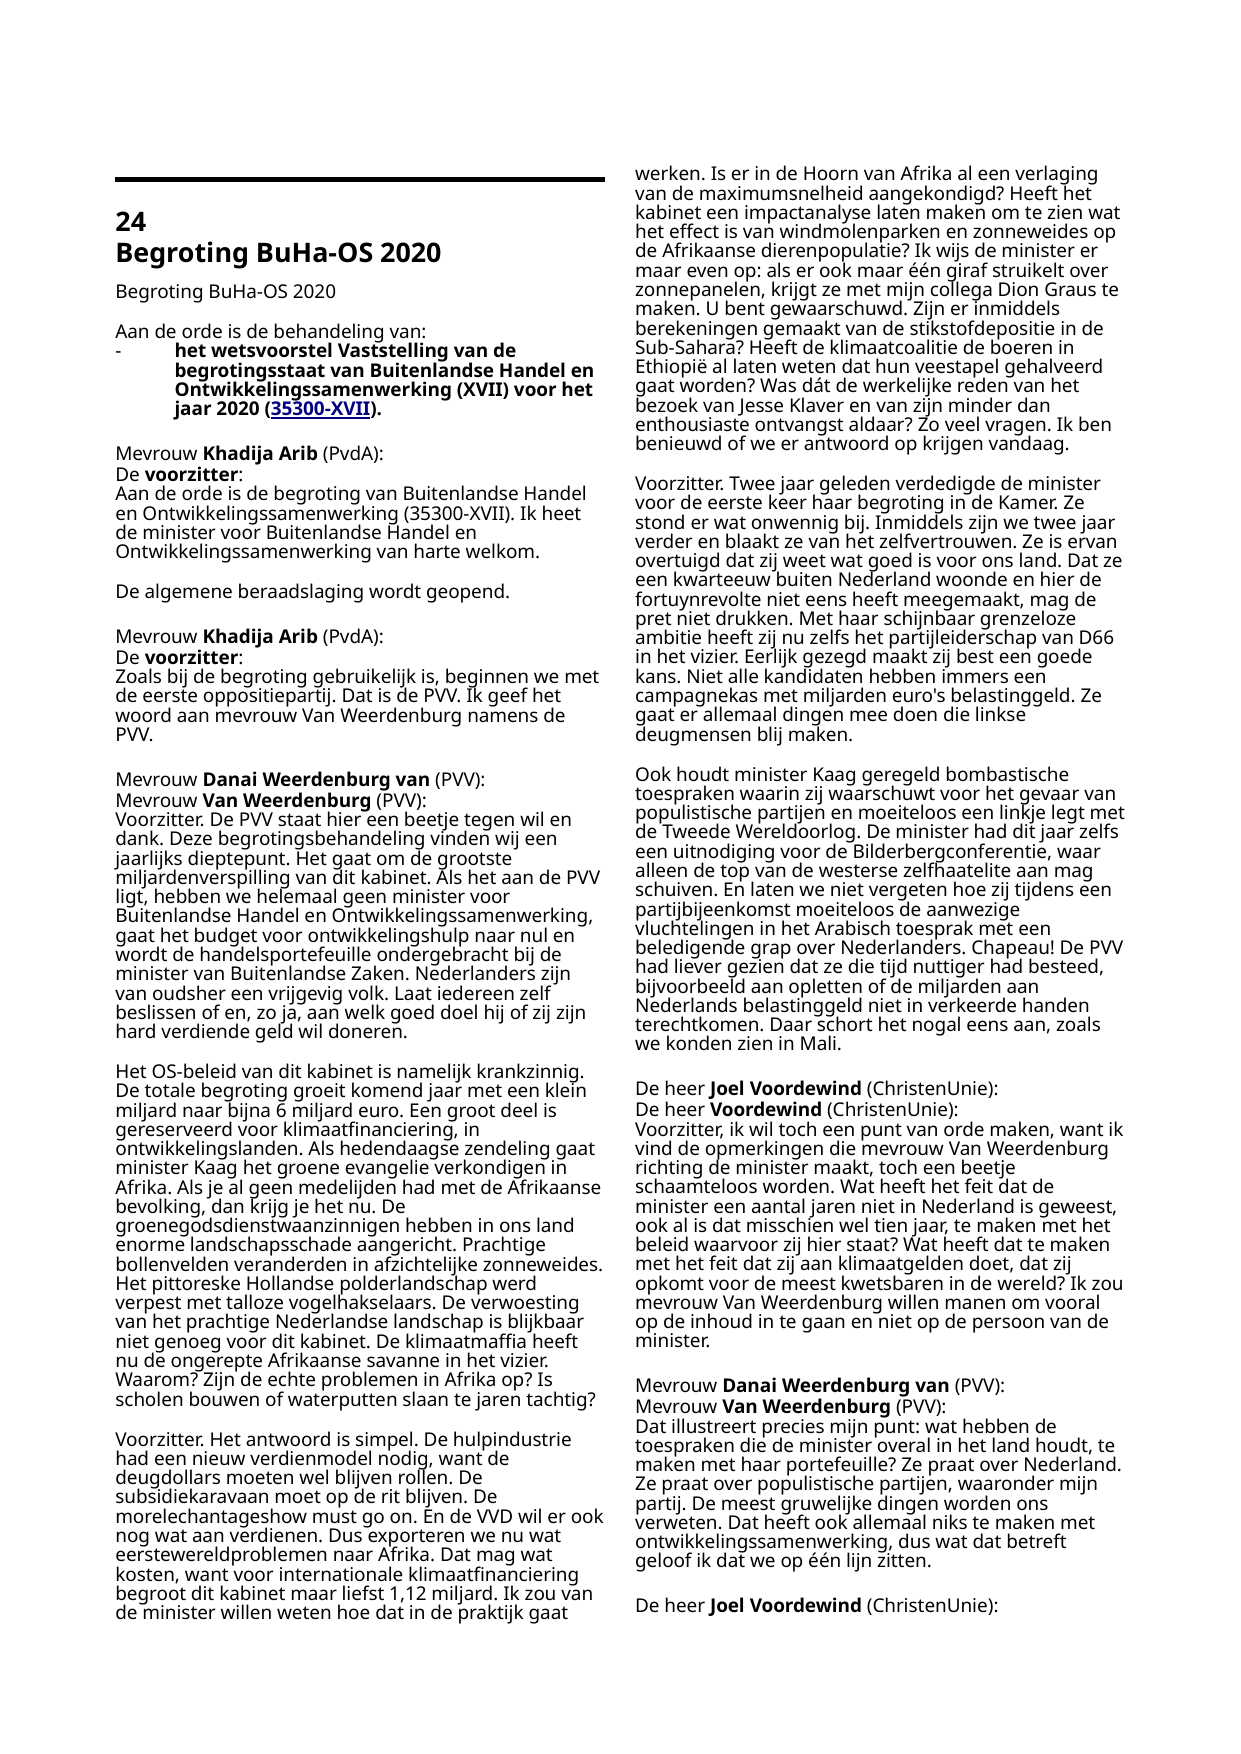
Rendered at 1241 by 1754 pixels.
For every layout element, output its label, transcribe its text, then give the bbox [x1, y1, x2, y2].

text De heer Joel Voordewind (ChristenUnie): [635, 1593, 1125, 1618]
text Het OS-beleid van dit kabinet is namelijk krankzinnig. De totale begroting groeit komend jaar met een klein miljard naar bijna 6 miljard euro. Een groot deel is gereserveerd voor klimaatfinanciering, in ontwikkelingslanden. Als hedendaagse zendeling gaat minister Kaag het groene evangelie verkondigen in Afrika. Als je al geen medelijden had met de Afrikaanse bevolking, dan krijg je het nu. De groenegodsdienstwaanzinnigen hebben in ons land enorme landschapsschade aangericht. Prachtige bollenvelden veranderden in afzichtelijke zonneweides. Het pittoreske Hollandse polderlandschap werd verpest met talloze vogelhakselaars. De verwoesting van het prachtige Nederlandse landschap is blijkbaar niet genoeg voor dit kabinet. De klimaatmaffia heeft nu de ongerepte Afrikaanse savanne in het vizier. Waarom? Zijn de echte problemen in Afrika op? Is scholen bouwen of waterputten slaan te jaren tachtig? [115, 1063, 605, 1410]
text Ook houdt minister Kaag geregeld bombastische toespraken waarin zij waarschuwt voor het gevaar van populistische partijen en moeiteloos een linkje legt met de Tweede Wereldoorlog. De minister had dit jaar zelfs een uitnodiging voor de Bilderbergconferentie, waar alleen de top van de westerse zelfhaatelite aan mag schuiven. En laten we niet vergeten hoe zij tijdens een partijbijeenkomst moeiteloos de aanwezige vluchtelingen in het Arabisch toesprak met een beledigende grap over Nederlanders. Chapeau! De PVV had liever gezien dat ze die tijd nuttiger had besteed, bijvoorbeeld aan opletten of de miljarden aan Nederlands belastinggeld niet in verkeerde handen terechtkomen. Daar schort het nogal eens aan, zoals we konden zien in Mali. [635, 766, 1125, 1055]
text Dat illustreert precies mijn punt: wat hebben de toespraken die de minister overal in het land houdt, te maken met haar portefeuille? Ze praat over Nederland. Ze praat over populistische partijen, waaronder mijn partij. De meest gruwelijke dingen worden ons verweten. Dat heeft ook allemaal niks te maken met ontwikkelingssamenwerking, dus wat dat betreft geloof ik dat we op één lijn zitten. [635, 1418, 1125, 1572]
text werken. Is er in de Hoorn van Afrika al een verlaging van de maximumsnelheid aangekondigd? Heeft het kabinet een impactanalyse laten maken om te zien wat het effect is van windmolenparken en zonneweides op de Afrikaanse dierenpopulatie? Ik wijs de minister er maar even op: als er ook maar één giraf struikelt over zonnepanelen, krijgt ze met mijn collega Dion Graus te maken. U bent gewaarschuwd. Zijn er inmiddels berekeningen gemaakt van de stikstofdepositie in de Sub-Sahara? Heeft de klimaatcoalitie de boeren in Ethiopië al laten weten dat hun veestapel gehalveerd gaat worden? Was dát de werkelijke reden van het bezoek van Jesse Klaver en van zijn minder dan enthousiaste ontvangst aldaar? Zo veel vragen. Ik ben benieuwd of we er antwoord op krijgen vandaag. [635, 165, 1125, 454]
text Mevrouw Van Weerdenburg (PVV): [115, 792, 605, 811]
text Begroting BuHa-OS 2020 [115, 239, 605, 283]
text Begroting BuHa-OS 2020 [115, 283, 605, 302]
list het wetsvoorstel Vaststelling van de begrotingsstaat van Buitenlandse Handel en Ontwikkelingssamenwerking (XVII) voor het jaar 2020 (35300-XVII). [115, 342, 605, 419]
text Aan de orde is de behandeling van: [115, 323, 605, 342]
text Zoals bij de begroting gebruikelijk is, beginnen we met de eerste oppositiepartij. Dat is de PVV. Ik geef het woord aan mevrouw Van Weerdenburg namens de PVV. [115, 668, 605, 745]
text De heer Voordewind (ChristenUnie): [635, 1101, 1125, 1121]
text Mevrouw Khadija Arib (PvdA): [115, 623, 605, 649]
text Voorzitter. De PVV staat hier een beetje tegen wil en dank. Deze begrotingsbehandeling vinden wij een jaarlijks dieptepunt. Het gaat om de grootste miljardenverspilling van dit kabinet. Als het aan de PVV ligt, hebben we helemaal geen minister voor Buitenlandse Handel en Ontwikkelingssamenwerking, gaat het budget voor ontwikkelingshulp naar nul en wordt de handelsportefeuille ondergebracht bij de minister van Buitenlandse Zaken. Nederlanders zijn van oudsher een vrijgevig volk. Laat iedereen zelf beslissen of en, zo ja, aan welk goed doel hij of zij zijn hard verdiende geld wil doneren. [115, 811, 605, 1042]
text Voorzitter. Twee jaar geleden verdedigde de minister voor de eerste keer haar begroting in de Kamer. Ze stond er wat onwennig bij. Inmiddels zijn we twee jaar verder en blaakt ze van het zelfvertrouwen. Ze is ervan overtuigd dat zij weet wat goed is voor ons land. Dat ze een kwarteeuw buiten Nederland woonde en hier de fortuynrevolte niet eens heeft meegemaakt, mag de pret niet drukken. Met haar schijnbaar grenzeloze ambitie heeft zij nu zelfs het partijleiderschap van D66 in het vizier. Eerlijk gezegd maakt zij best een goede kans. Niet alle kandidaten hebben immers een campagnekas met miljarden euro's belastinggeld. Ze gaat er allemaal dingen mee doen die linkse deugmensen blij maken. [635, 475, 1125, 745]
text Mevrouw Van Weerdenburg (PVV): [635, 1398, 1125, 1418]
text Mevrouw Danai Weerdenburg van (PVV): [635, 1373, 1125, 1398]
text 24 [115, 203, 605, 239]
text Voorzitter. Het antwoord is simpel. De hulpindustrie had een nieuw verdienmodel nodig, want de deugdollars moeten wel blijven rollen. De subsidiekaravaan moet op de rit blijven. De morelechantageshow must go on. En de VVD wil er ook nog wat aan verdienen. Dus exporteren we nu wat eerstewereldproblemen naar Afrika. Dat mag wat kosten, want voor internationale klimaatfinanciering begroot dit kabinet maar liefst 1,12 miljard. Ik zou van de minister willen weten hoe dat in de praktijk gaat [115, 1431, 605, 1623]
text De voorzitter: [115, 466, 605, 485]
text Aan de orde is de begroting van Buitenlandse Handel en Ontwikkelingssamenwerking (35300-XVII). Ik heet de minister voor Buitenlandse Handel en Ontwikkelingssamenwerking van harte welkom. [115, 485, 605, 562]
text De heer Joel Voordewind (ChristenUnie): [635, 1076, 1125, 1101]
text Voorzitter, ik wil toch een punt van orde maken, want ik vind de opmerkingen die mevrouw Van Weerdenburg richting de minister maakt, toch een beetje schaamteloos worden. Wat heeft het feit dat de minister een aantal jaren niet in Nederland is geweest, ook al is dat misschien wel tien jaar, te maken met het beleid waarvoor zij hier staat? Wat heeft dat te maken met het feit dat zij aan klimaatgelden doet, dat zij opkomt voor de meest kwetsbaren in de wereld? Ik zou mevrouw Van Weerdenburg willen manen om vooral op de inhoud in te gaan en niet op de persoon van de minister. [635, 1121, 1125, 1352]
text Mevrouw Danai Weerdenburg van (PVV): [115, 766, 605, 792]
text Mevrouw Khadija Arib (PvdA): [115, 440, 605, 466]
text De algemene beraadslaging wordt geopend. [115, 583, 605, 602]
text De voorzitter: [115, 649, 605, 668]
